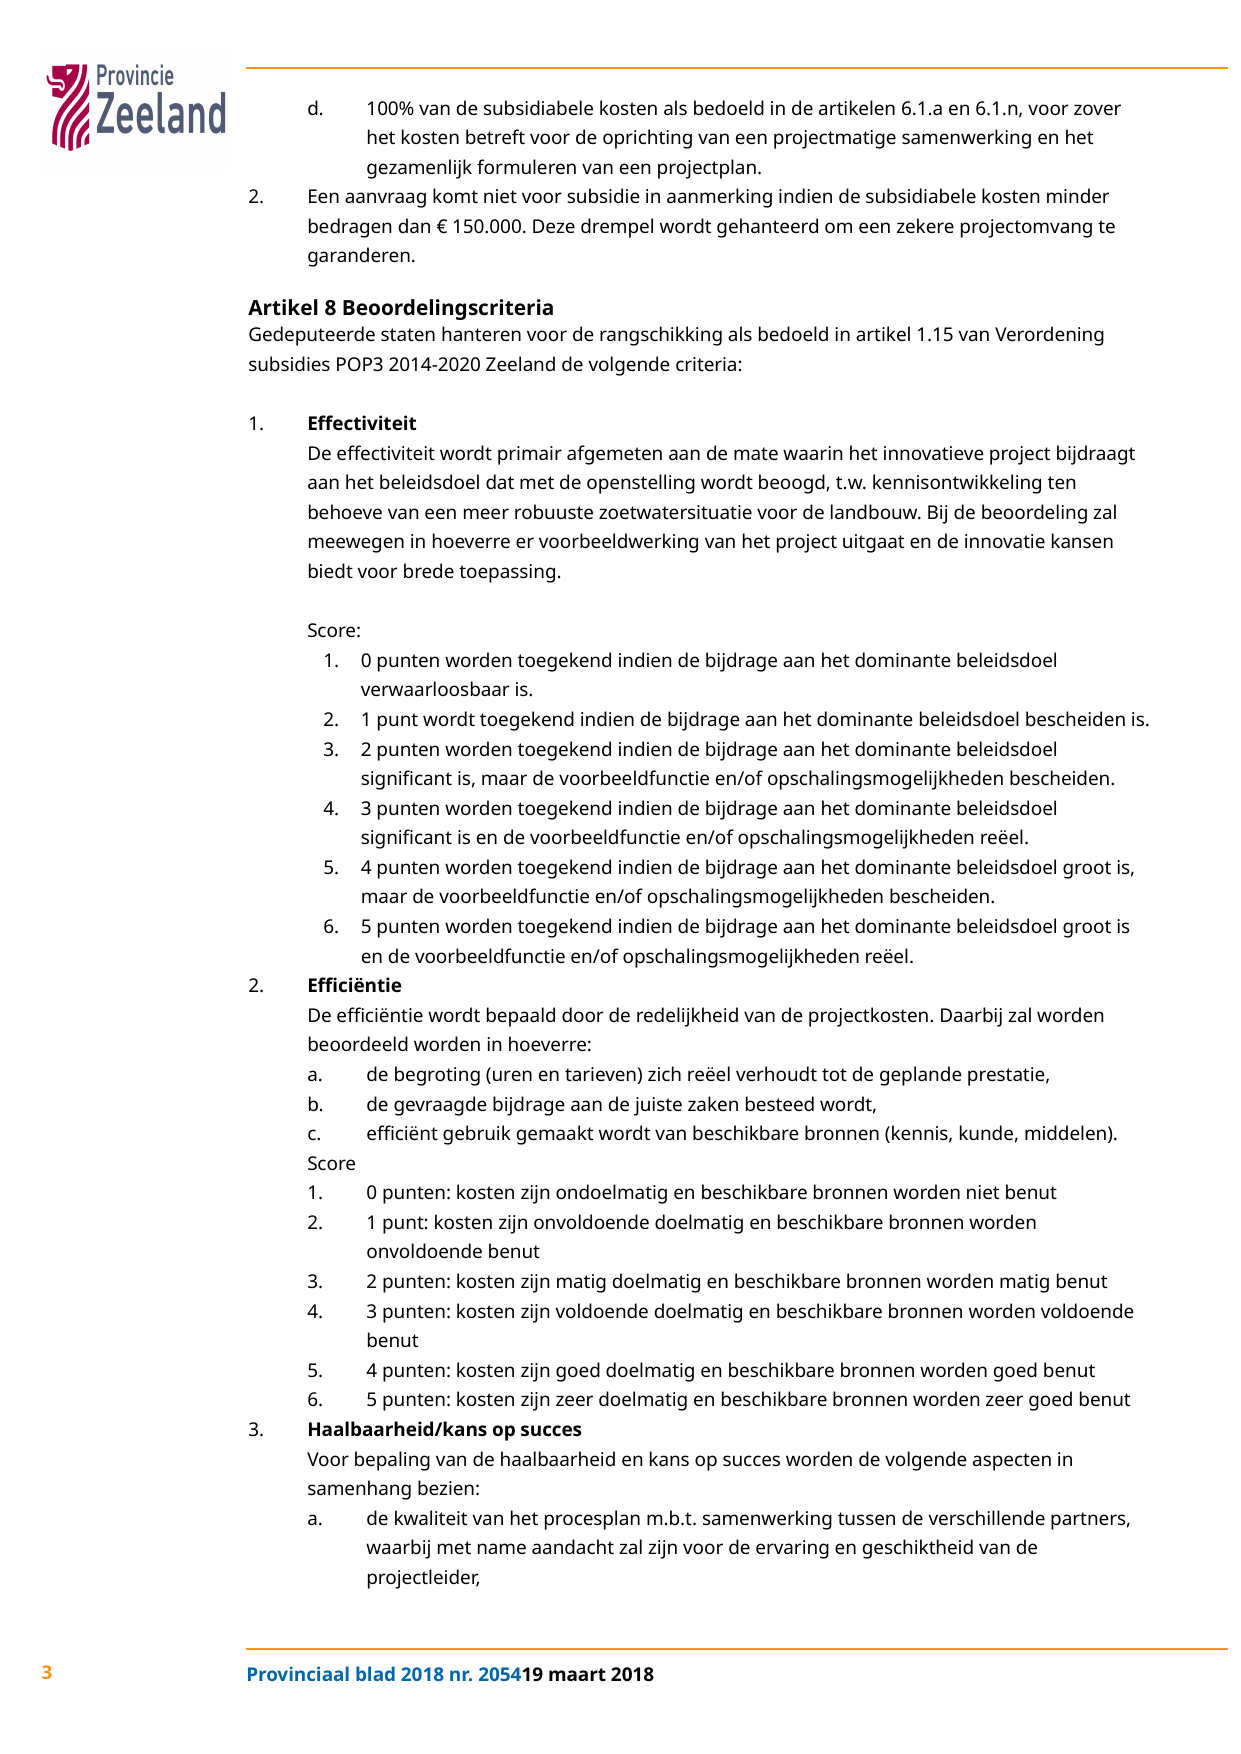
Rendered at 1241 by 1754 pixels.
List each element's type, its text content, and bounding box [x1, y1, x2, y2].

list 2 punten worden toegekend indien de bijdrage aan het dominante beleidsdoel significant is, maar de voorbeeldfunctie en/of opschalingsmogelijkheden bescheiden. [323, 736, 1152, 791]
list 1 punt: kosten zijn onvoldoende doelmatig en beschikbare bronnen worden onvoldoende benut [307, 1209, 1152, 1264]
list de begroting (uren en tarieven) zich reëel verhoudt tot de geplande prestatie, [307, 1061, 1152, 1087]
list 3 punten worden toegekend indien de bijdrage aan het dominante beleidsdoel significant is en de voorbeeldfunctie en/of opschalingsmogelijkheden reëel. [323, 795, 1152, 850]
list Score [248, 1150, 1152, 1176]
text Gedeputeerde staten hanteren voor de rangschikking als bedoeld in artikel 1.15 van Verordening subsidies POP3 2014-2020 Zeeland de volgende criteria: [248, 322, 1152, 377]
list 3 punten: kosten zijn voldoende doelmatig en beschikbare bronnen worden voldoende benut [307, 1298, 1152, 1353]
picture [41, 47, 231, 172]
list 4 punten worden toegekend indien de bijdrage aan het dominante beleidsdoel groot is, maar de voorbeeldfunctie en/of opschalingsmogelijkheden bescheiden. [323, 854, 1152, 909]
list 0 punten: kosten zijn ondoelmatig en beschikbare bronnen worden niet benut [307, 1179, 1152, 1205]
text Artikel 8 Beoordelingscriteria [248, 293, 1152, 322]
list De efficiëntie wordt bepaald door de redelijkheid van de projectkosten. Daarbij zal worden beoordeeld worden in hoeverre: [248, 1002, 1152, 1057]
list de kwaliteit van het procesplan m.b.t. samenwerking tussen de verschillende partners, waarbij met name aandacht zal zijn voor de ervaring en geschiktheid van de projectleider, [307, 1505, 1152, 1590]
list 2 punten: kosten zijn matig doelmatig en beschikbare bronnen worden matig benut [307, 1268, 1152, 1294]
list Voor bepaling van de haalbaarheid en kans op succes worden de volgende aspecten in samenhang bezien: [248, 1446, 1152, 1501]
list Een aanvraag komt niet voor subsidie in aanmerking indien de subsidiabele kosten minder bedragen dan € 150.000. Deze drempel wordt gehanteerd om een zekere projectomvang te garanderen. [248, 183, 1152, 268]
list 5 punten: kosten zijn zeer doelmatig en beschikbare bronnen worden zeer goed benut [307, 1387, 1152, 1412]
list 4 punten: kosten zijn goed doelmatig en beschikbare bronnen worden goed benut [307, 1357, 1152, 1383]
list De effectiviteit wordt primair afgemeten aan de mate waarin het innovatieve project bijdraagt aan het beleidsdoel dat met de openstelling wordt beoogd, t.w. kennisontwikkeling ten behoeve van een meer robuuste zoetwatersituatie voor de landbouw. Bij de beoordeling zal meewegen in hoeverre er voorbeeldwerking van het project uitgaat en de innovatie kansen biedt voor brede toepassing. [248, 440, 1152, 584]
list 1 punt wordt toegekend indien de bijdrage aan het dominante beleidsdoel bescheiden is. [323, 706, 1152, 732]
list Efficiëntie [248, 972, 1152, 998]
list efficiënt gebruik gemaakt wordt van beschikbare bronnen (kennis, kunde, middelen). [307, 1120, 1152, 1146]
list 100% van de subsidiabele kosten als bedoeld in de artikelen 6.1.a en 6.1.n, voor zover het kosten betreft voor de oprichting van een projectmatige samenwerking en het gezamenlijk formuleren van een projectplan. [307, 95, 1152, 180]
list Score: [248, 617, 1152, 643]
list 5 punten worden toegekend indien de bijdrage aan het dominante beleidsdoel groot is en de voorbeeldfunctie en/of opschalingsmogelijkheden reëel. [323, 913, 1152, 968]
list de gevraagde bijdrage aan de juiste zaken besteed wordt, [307, 1091, 1152, 1116]
list Haalbaarheid/kans op succes [248, 1416, 1152, 1442]
list 0 punten worden toegekend indien de bijdrage aan het dominante beleidsdoel verwaarloosbaar is. [323, 647, 1152, 702]
list Effectiviteit [248, 410, 1152, 436]
